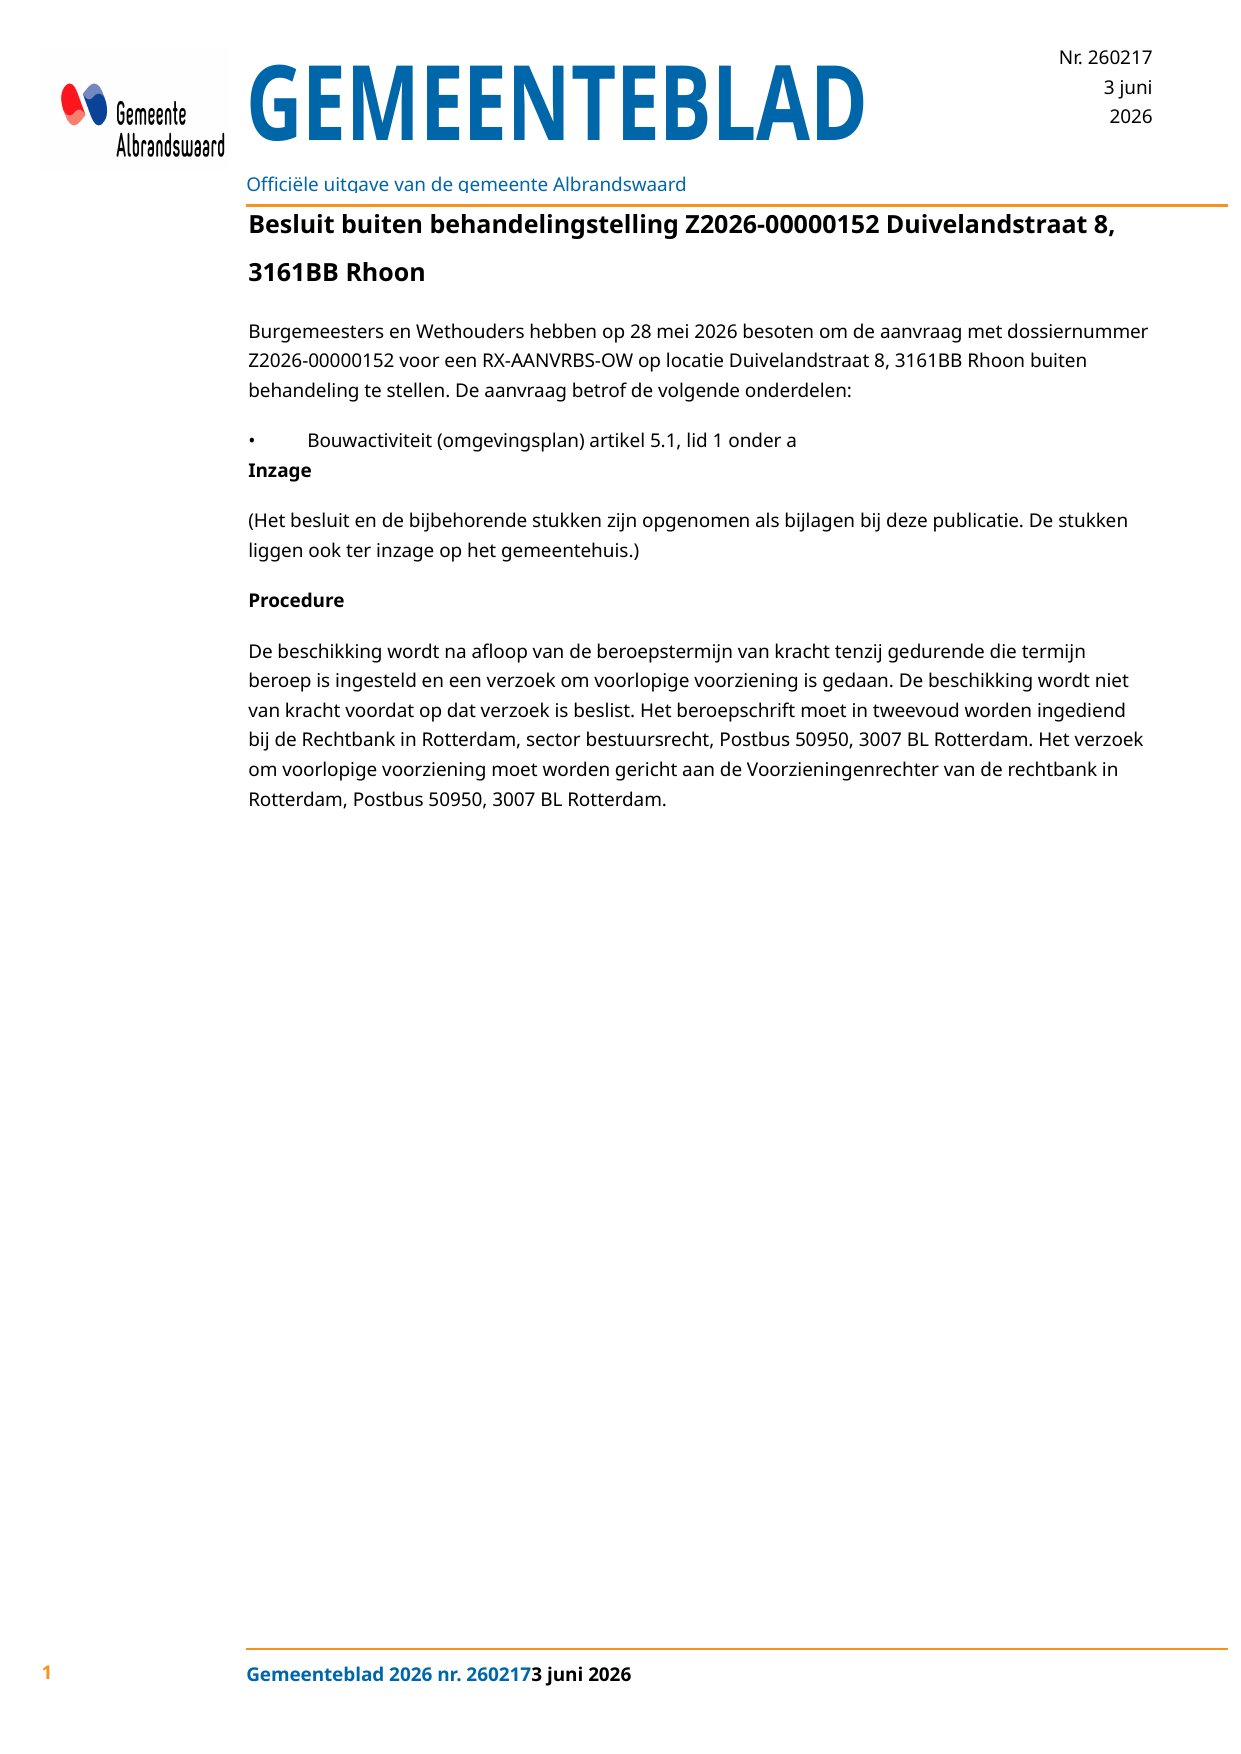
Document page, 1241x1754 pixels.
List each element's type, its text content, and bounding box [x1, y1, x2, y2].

text Procedure [248, 587, 1152, 613]
text Inzage [248, 457, 1152, 483]
list Bouwactiviteit (omgevingsplan) artikel 5.1, lid 1 onder a [248, 427, 1152, 453]
text (Het besluit en de bijbehorende stukken zijn opgenomen als bijlagen bij deze publicatie. De stukken liggen ook ter inzage op het gemeentehuis.) [248, 507, 1152, 563]
picture [41, 47, 231, 172]
text Burgemeesters en Wethouders hebben op 28 mei 2026 besoten om de aanvraag met dossiernummer Z2026-00000152 voor een RX-AANVRBS-OW op locatie Duivelandstraat 8, 3161BB Rhoon buiten behandeling te stellen. De aanvraag betrof de volgende onderdelen: [248, 318, 1152, 403]
text Besluit buiten behandelingstelling Z2026-00000152 Duivelandstraat 8, 3161BB Rhoon [248, 207, 1152, 288]
text De beschikking wordt na afloop van de beroepstermijn van kracht tenzij gedurende die termijn beroep is ingesteld en een verzoek om voorlopige voorziening is gedaan. De beschikking wordt niet van kracht voordat op dat verzoek is beslist. Het beroepschrift moet in tweevoud worden ingediend bij de Rechtbank in Rotterdam, sector bestuursrecht, Postbus 50950, 3007 BL Rotterdam. Het verzoek om voorlopige voorziening moet worden gericht aan de Voorzieningenrechter van de rechtbank in Rotterdam, Postbus 50950, 3007 BL Rotterdam. [248, 638, 1152, 812]
